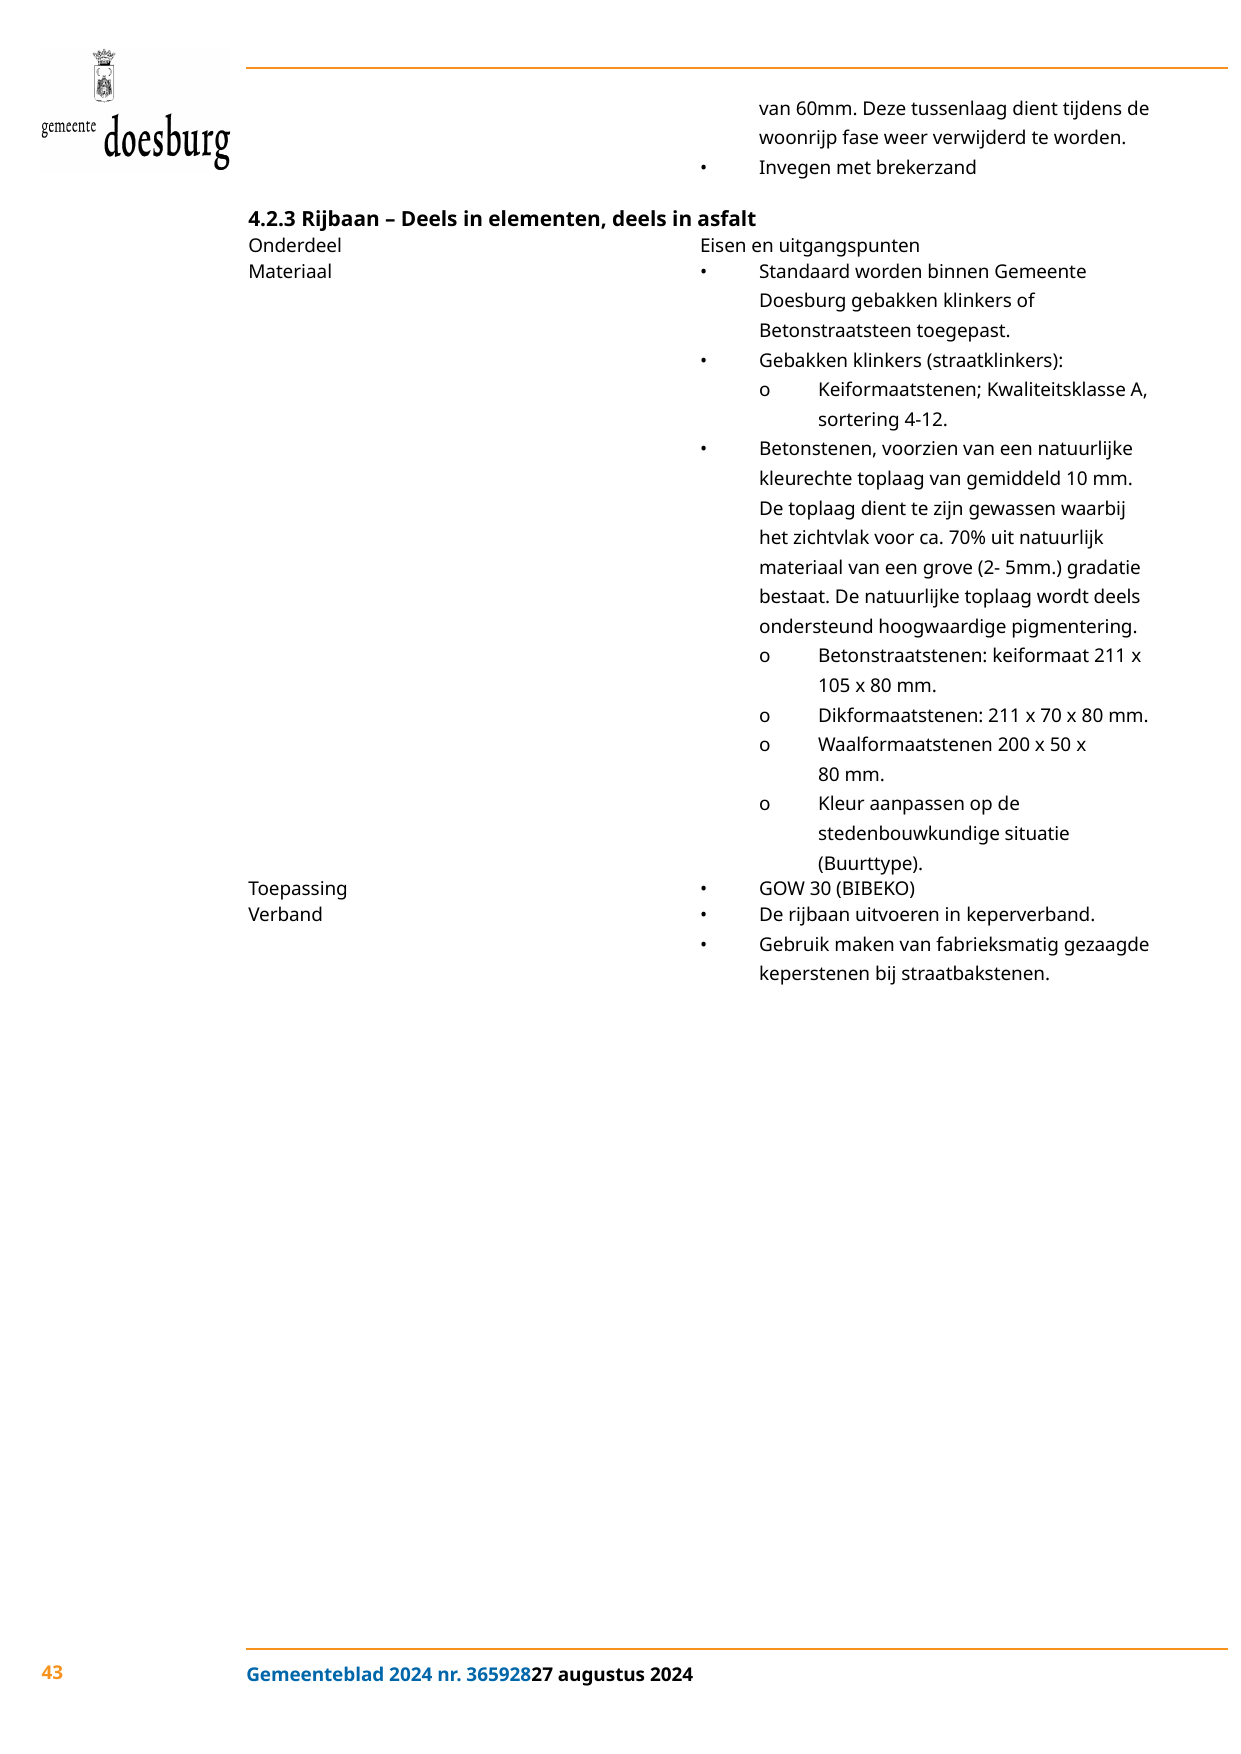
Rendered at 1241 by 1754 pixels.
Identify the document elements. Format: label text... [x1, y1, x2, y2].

table_cell Standaard worden binnen Gemeente Doesburg gebakken klinkers of Betonstraatsteen toegepast. Gebakken klinkers (straatklinkers): Keiformaatstenen; Kwaliteitsklasse A, sortering 4-12. Betonstenen, voorzien van een natuurlijke kleurechte toplaag van gemiddeld 10 mm. De toplaag dient te zijn gewassen waarbij het zichtvlak voor ca. 70% uit natuurlijk materiaal van een grove (2- 5mm.) gradatie bestaat. De natuurlijke toplaag wordt deels ondersteund hoogwaardige pigmentering. Betonstraatstenen: keiformaat 211 x 105 x 80 mm. Dikformaatstenen: 211 x 70 x 80 mm. Waalformaatstenen 200 x 50 x 80 mm. Kleur aanpassen op de stedenbouwkundige situatie (Buurttype). [700, 258, 1152, 875]
table_cell van 60mm. Deze tussenlaag dient tijdens de woonrijp fase weer verwijderd te worden. Invegen met brekerzand [700, 95, 1152, 180]
table_cell Verband [248, 901, 700, 986]
table_cell Toepassing [248, 875, 700, 901]
table_cell GOW 30 (BIBEKO) [700, 875, 1152, 901]
table_header Onderdeel [248, 232, 700, 258]
table_cell De rijbaan uitvoeren in keperverband. Gebruik maken van fabrieksmatig gezaagde keperstenen bij straatbakstenen. [700, 901, 1152, 986]
text 4.2.3 Rijbaan – Deels in elementen, deels in asfalt [248, 204, 1152, 232]
table_cell Materiaal [248, 258, 700, 875]
picture [41, 47, 231, 172]
table_header Eisen en uitgangspunten [700, 232, 1152, 258]
table_cell [248, 95, 700, 180]
